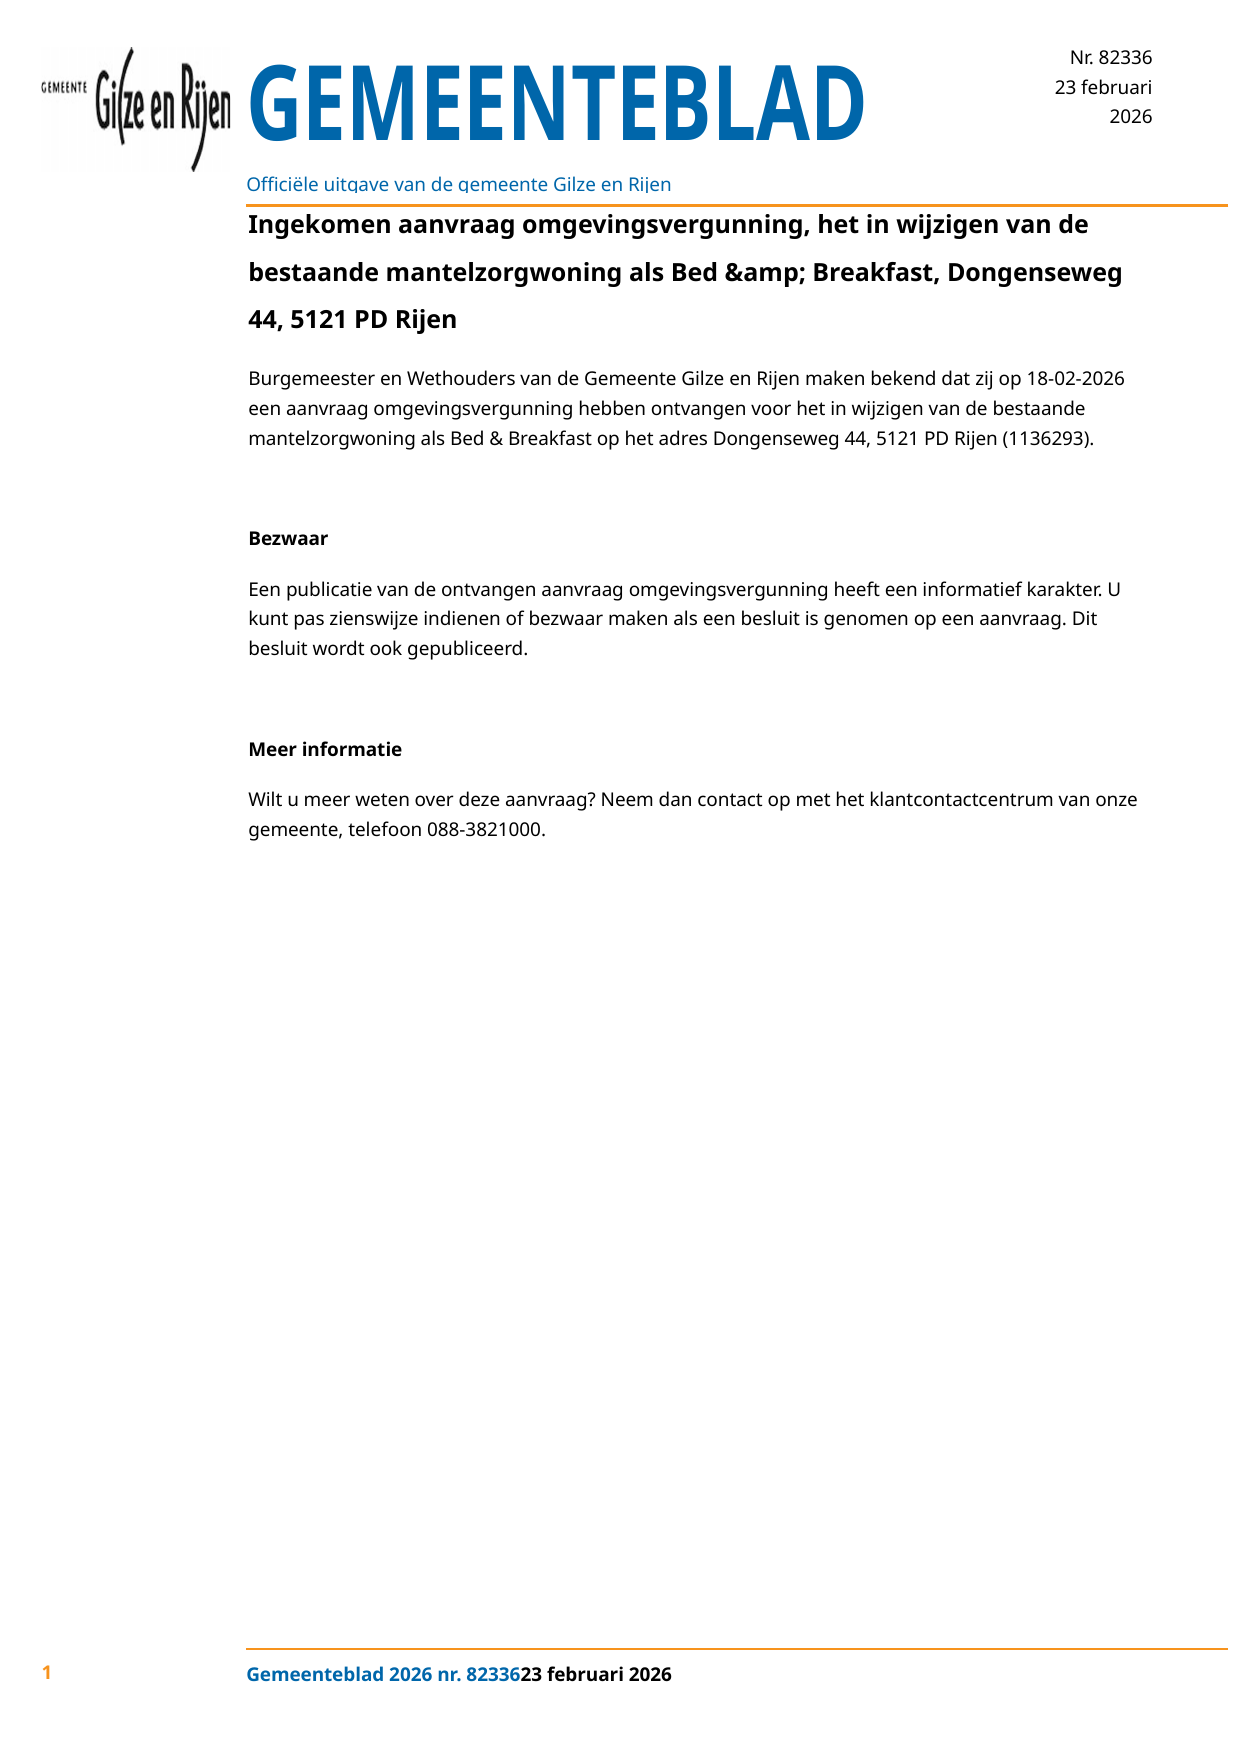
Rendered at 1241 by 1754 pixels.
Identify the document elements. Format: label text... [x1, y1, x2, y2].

text Ingekomen aanvraag omgevingsvergunning, het in wijzigen van de bestaande mantelzorgwoning als Bed &amp; Breakfast, Dongenseweg 44, 5121 PD Rijen [248, 207, 1152, 336]
text Een publicatie van de ontvangen aanvraag omgevingsvergunning heeft een informatief karakter. U kunt pas zienswijze indienen of bezwaar maken als een besluit is genomen op een aanvraag. Dit besluit wordt ook gepubliceerd. [248, 576, 1152, 661]
text Meer informatie [248, 736, 1152, 762]
text Bezwaar [248, 526, 1152, 551]
text Burgemeester en Wethouders van de Gemeente Gilze en Rijen maken bekend dat zij op 18-02-2026 een aanvraag omgevingsvergunning hebben ontvangen voor het in wijzigen van de bestaande mantelzorgwoning als Bed & Breakfast op het adres Dongenseweg 44, 5121 PD Rijen (1136293). [248, 366, 1152, 450]
picture [41, 47, 231, 172]
text Wilt u meer weten over deze aanvraag? Neem dan contact op met het klantcontactcentrum van onze gemeente, telefoon 088-3821000. [248, 786, 1152, 842]
